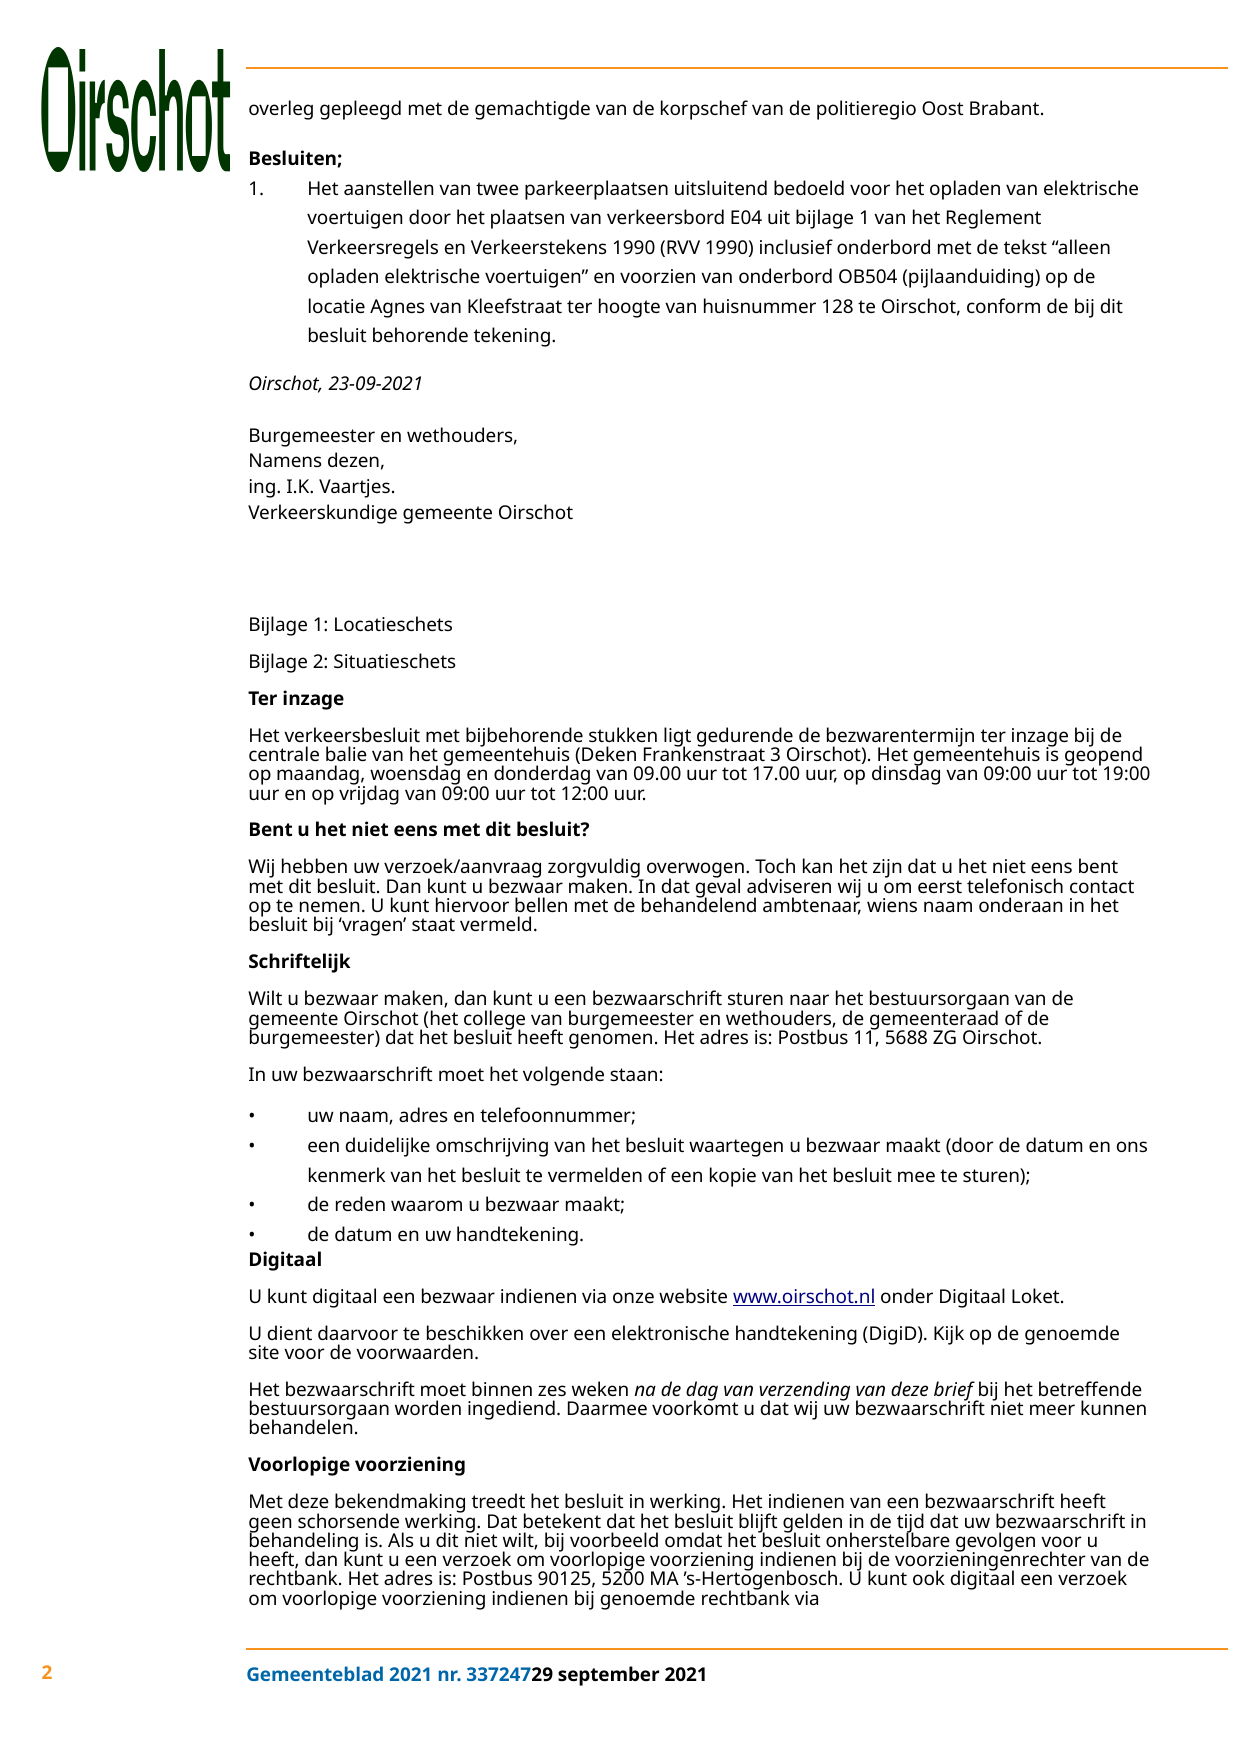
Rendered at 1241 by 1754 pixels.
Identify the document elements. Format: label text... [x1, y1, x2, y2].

text Oirschot, 23-09-2021 [248, 371, 1152, 396]
text Wij hebben uw verzoek/aanvraag zorgvuldig overwogen. Toch kan het zijn dat u het niet eens bent met dit besluit. Dan kunt u bezwaar maken. In dat geval adviseren wij u om eerst telefonisch contact op te nemen. U kunt hiervoor bellen met de behandelend ambtenaar, wiens naam onderaan in het besluit bij ‘vragen’ staat vermeld. [248, 858, 1152, 936]
text overleg gepleegd met de gemachtigde van de korpschef van de politieregio Oost Brabant. [248, 95, 1152, 121]
text U kunt digitaal een bezwaar indienen via onze website www.oirschot.nl onder Digitaal Loket. [248, 1288, 1152, 1307]
text U dient daarvoor te beschikken over een elektronische handtekening (DigiD). Kijk op de genoemde site voor de voorwaarden. [248, 1324, 1152, 1363]
picture [41, 47, 231, 172]
text Met deze bekendmaking treedt het besluit in werking. Het indienen van een bezwaarschrift heeft geen schorsende werking. Dat betekent dat het besluit blijft gelden in de tijd dat uw bezwaarschrift in behandeling is. Als u dit niet wilt, bij voorbeeld omdat het besluit onherstelbare gevolgen voor u heeft, dan kunt u een verzoek om voorlopige voorziening indienen bij de voorzieningenrechter van de rechtbank. Het adres is: Postbus 90125, 5200 MA ’s-Hertogenbosch. U kunt ook digitaal een verzoek om voorlopige voorziening indienen bij genoemde rechtbank via [248, 1493, 1152, 1609]
list een duidelijke omschrijving van het besluit waartegen u bezwaar maakt (door de datum en ons kenmerk van het besluit te vermelden of een kopie van het besluit mee te sturen); [248, 1132, 1152, 1188]
text Digitaal [248, 1251, 1152, 1270]
text Wilt u bezwaar maken, dan kunt u een bezwaarschrift sturen naar het bestuursorgaan van de gemeente Oirschot (het college van burgemeester en wethouders, de gemeenteraad of de burgemeester) dat het besluit heeft genomen. Het adres is: Postbus 11, 5688 ZG Oirschot. [248, 990, 1152, 1048]
text Verkeerskundige gemeente Oirschot [248, 499, 1152, 525]
list de reden waarom u bezwaar maakt; [248, 1191, 1152, 1217]
text Namens dezen, [248, 448, 1152, 473]
text Bijlage 1: Locatieschets [248, 616, 1152, 635]
text Het verkeersbesluit met bijbehorende stukken ligt gedurende de bezwarentermijn ter inzage bij de centrale balie van het gemeentehuis (Deken Frankenstraat 3 Oirschot). Het gemeentehuis is geopend op maandag, woensdag en donderdag van 09.00 uur tot 17.00 uur, op dinsdag van 09:00 uur tot 19:00 uur en op vrijdag van 09:00 uur tot 12:00 uur. [248, 727, 1152, 804]
text Schriftelijk [248, 953, 1152, 972]
text Burgemeester en wethouders, [248, 422, 1152, 448]
list Het aanstellen van twee parkeerplaatsen uitsluitend bedoeld voor het opladen van elektrische voertuigen door het plaatsen van verkeersbord E04 uit bijlage 1 van het Reglement Verkeersregels en Verkeerstekens 1990 (RVV 1990) inclusief onderbord met de tekst “alleen opladen elektrische voertuigen” en voorzien van onderbord OB504 (pijlaanduiding) op de locatie Agnes van Kleefstraat ter hoogte van huisnummer 128 te Oirschot, conform de bij dit besluit behorende tekening. [248, 175, 1152, 348]
list de datum en uw handtekening. [248, 1221, 1152, 1247]
list uw naam, adres en telefoonnummer; [248, 1103, 1152, 1128]
text Voorlopige voorziening [248, 1456, 1152, 1476]
text ing. I.K. Vaartjes. [248, 473, 1152, 499]
text Bijlage 2: Situatieschets [248, 653, 1152, 672]
text Ter inzage [248, 690, 1152, 709]
text Bent u het niet eens met dit besluit? [248, 821, 1152, 841]
text Besluiten; [248, 145, 1152, 171]
text Het bezwaarschrift moet binnen zes weken na de dag van verzending van deze brief bij het betreffende bestuursorgaan worden ingediend. Daarmee voorkomt u dat wij uw bezwaarschrift niet meer kunnen behandelen. [248, 1381, 1152, 1439]
text In uw bezwaarschrift moet het volgende staan: [248, 1066, 1152, 1085]
